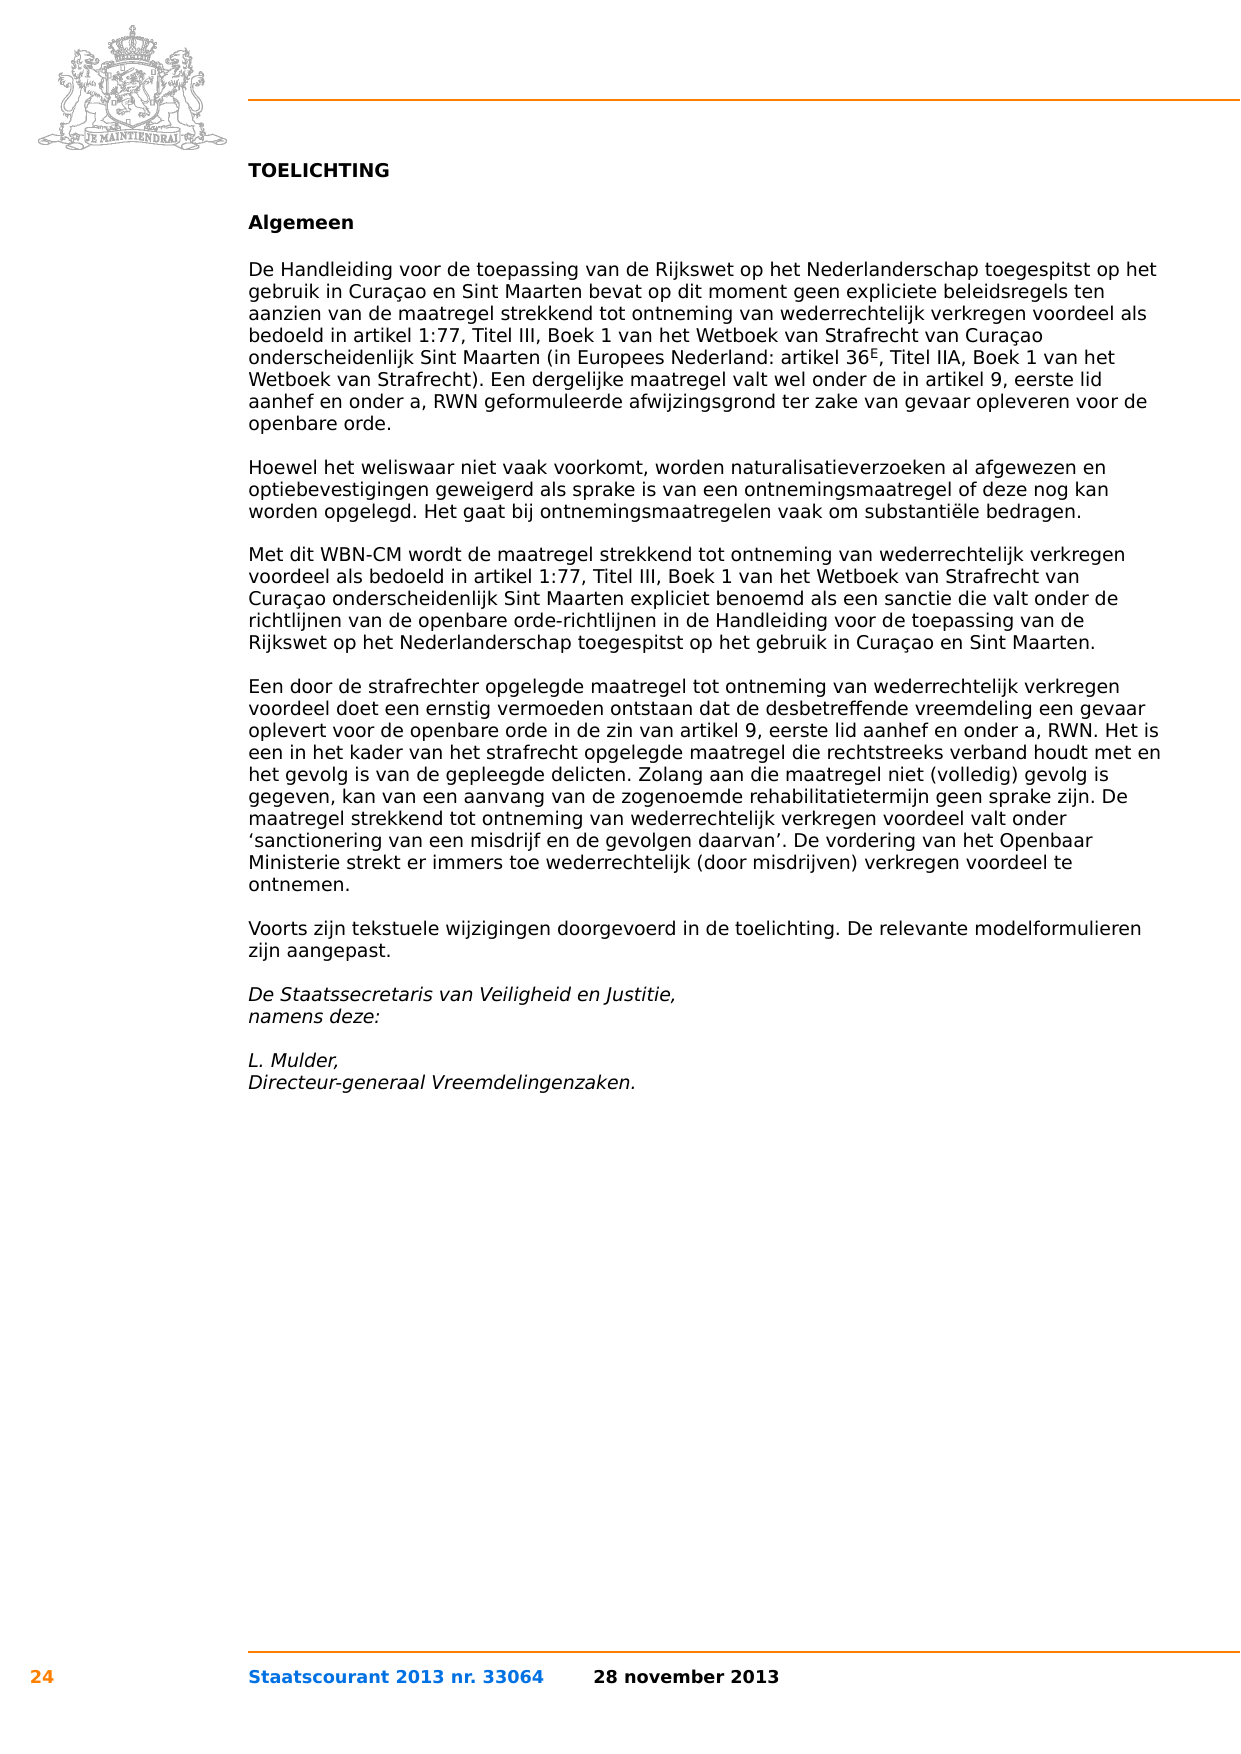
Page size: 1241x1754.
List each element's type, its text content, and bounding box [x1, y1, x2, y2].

text Voorts zijn tekstuele wijzigingen doorgevoerd in de toelichting. De relevante modelformulieren zijn aangepast. [248, 918, 1163, 962]
subtitle TOELICHTING [248, 160, 1163, 182]
subtitle Algemeen [248, 212, 1163, 234]
text De Staatssecretaris van Veiligheid en Justitie, namens deze: L. Mulder, Directeur-generaal Vreemdelingenzaken. [248, 984, 1163, 1093]
text Hoewel het weliswaar niet vaak voorkomt, worden naturalisatieverzoeken al afgewezen en optiebevestigingen geweigerd als sprake is van een ontnemingsmaatregel of deze nog kan worden opgelegd. Het gaat bij ontnemingsmaatregelen vaak om substantiële bedragen. [248, 457, 1163, 522]
text Met dit WBN-CM wordt de maatregel strekkend tot ontneming van wederrechtelijk verkregen voordeel als bedoeld in artikel 1:77, Titel III, Boek 1 van het Wetboek van Strafrecht van Curaçao onderscheidenlijk Sint Maarten expliciet benoemd als een sanctie die valt onder de richtlijnen van de openbare orde-richtlijnen in de Handleiding voor de toepassing van de Rijkswet op het Nederlanderschap toegespitst op het gebruik in Curaçao en Sint Maarten. [248, 544, 1163, 654]
picture [38, 25, 227, 150]
text Een door de strafrechter opgelegde maatregel tot ontneming van wederrechtelijk verkregen voordeel doet een ernstig vermoeden ontstaan dat de desbetreffende vreemdeling een gevaar oplevert voor de openbare orde in de zin van artikel 9, eerste lid aanhef en onder a, RWN. Het is een in het kader van het strafrecht opgelegde maatregel die rechtstreeks verband houdt met en het gevolg is van de gepleegde delicten. Zolang aan die maatregel niet (volledig) gevolg is gegeven, kan van een aanvang van de zogenoemde rehabilitatietermijn geen sprake zijn. De maatregel strekkend tot ontneming van wederrechtelijk verkregen voordeel valt onder ‘sanctionering van een misdrijf en de gevolgen daarvan’. De vordering van het Openbaar Ministerie strekt er immers toe wederrechtelijk (door misdrijven) verkregen voordeel te ontnemen. [248, 676, 1163, 896]
text De Handleiding voor de toepassing van de Rijkswet op het Nederlanderschap toegespitst op het gebruik in Curaçao en Sint Maarten bevat op dit moment geen expliciete beleidsregels ten aanzien van de maatregel strekkend tot ontneming van wederrechtelijk verkregen voordeel als bedoeld in artikel 1:77, Titel III, Boek 1 van het Wetboek van Strafrecht van Curaçao onderscheidenlijk Sint Maarten (in Europees Nederland: artikel 36E, Titel IIA, Boek 1 van het Wetboek van Strafrecht). Een dergelijke maatregel valt wel onder de in artikel 9, eerste lid aanhef en onder a, RWN geformuleerde afwijzingsgrond ter zake van gevaar opleveren voor de openbare orde. [248, 259, 1163, 435]
